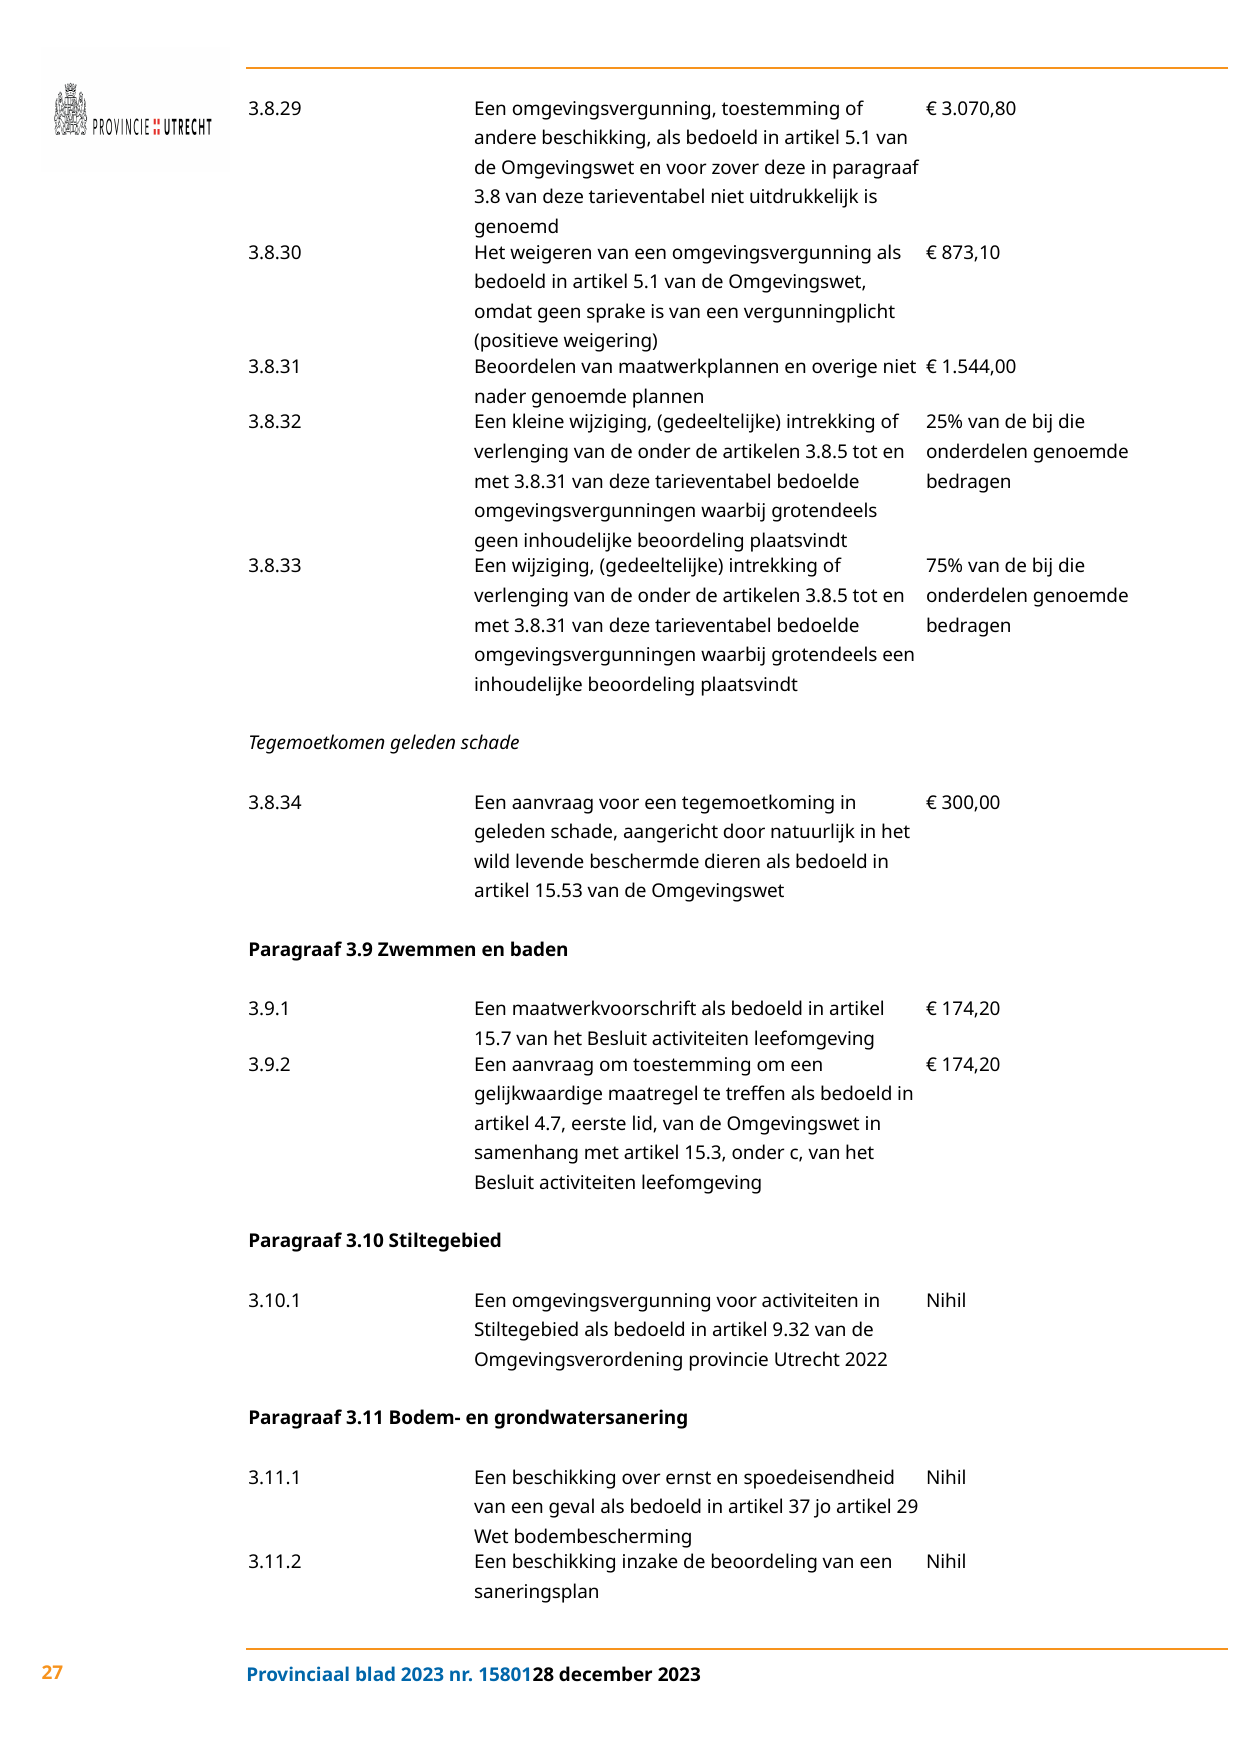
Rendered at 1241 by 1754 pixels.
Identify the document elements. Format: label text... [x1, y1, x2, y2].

text Paragraaf 3.10 Stiltegebied [248, 1228, 1152, 1253]
table_cell Een omgevingsvergunning, toestemming of andere beschikking, als bedoeld in artikel 5.1 van de Omgevingswet en voor zover deze in paragraaf 3.8 van deze tarieventabel niet uitdrukkelijk is genoemd [474, 95, 926, 239]
text Paragraaf 3.11 Bodem- en grondwatersanering [248, 1404, 1152, 1430]
table_cell 25% van de bij die onderdelen genoemde bedragen [926, 409, 1152, 553]
table_header Nihil [926, 1287, 1152, 1372]
table_header 3.11.1 [248, 1464, 474, 1549]
table_cell € 873,10 [926, 239, 1152, 353]
table_cell 3.8.29 [248, 95, 474, 239]
table_cell 3.8.31 [248, 353, 474, 409]
table_cell Het weigeren van een omgevingsvergunning als bedoeld in artikel 5.1 van de Omgevingswet, omdat geen sprake is van een vergunningplicht (positieve weigering) [474, 239, 926, 353]
table_header Nihil [926, 1464, 1152, 1549]
table_cell 3.9.2 [248, 1051, 474, 1195]
table_cell Een beschikking inzake de beoordeling van een saneringsplan [474, 1549, 926, 1604]
table_header 3.10.1 [248, 1287, 474, 1372]
table_header 3.9.1 [248, 995, 474, 1051]
table_cell 3.8.30 [248, 239, 474, 353]
text Paragraaf 3.9 Zwemmen en baden [248, 936, 1152, 962]
table_cell € 174,20 [926, 1051, 1152, 1195]
table_header € 174,20 [926, 995, 1152, 1051]
table_cell 75% van de bij die onderdelen genoemde bedragen [926, 553, 1152, 697]
table_cell Een wijziging, (gedeeltelijke) intrekking of verlenging van de onder de artikelen 3.8.5 tot en met 3.8.31 van deze tarieventabel bedoelde omgevingsvergunningen waarbij grotendeels een inhoudelijke beoordeling plaatsvindt [474, 553, 926, 697]
text Tegemoetkomen geleden schade [248, 729, 1152, 755]
table_cell Een aanvraag om toestemming om een gelijkwaardige maatregel te treffen als bedoeld in artikel 4.7, eerste lid, van de Omgevingswet in samenhang met artikel 15.3, onder c, van het Besluit activiteiten leefomgeving [474, 1051, 926, 1195]
table_cell 3.8.33 [248, 553, 474, 697]
table_cell Een kleine wijziging, (gedeeltelijke) intrekking of verlenging van de onder de artikelen 3.8.5 tot en met 3.8.31 van deze tarieventabel bedoelde omgevingsvergunningen waarbij grotendeels geen inhoudelijke beoordeling plaatsvindt [474, 409, 926, 553]
table_cell Beoordelen van maatwerkplannen en overige niet nader genoemde plannen [474, 353, 926, 409]
table_header Een maatwerkvoorschrift als bedoeld in artikel 15.7 van het Besluit activiteiten leefomgeving [474, 995, 926, 1051]
table_cell 3.8.32 [248, 409, 474, 553]
table_header Een aanvraag voor een tegemoetkoming in geleden schade, aangericht door natuurlijk in het wild levende beschermde dieren als bedoeld in artikel 15.53 van de Omgevingswet [474, 789, 926, 903]
table_header € 300,00 [926, 789, 1152, 903]
table_header 3.8.34 [248, 789, 474, 903]
picture [41, 47, 231, 172]
table_cell 3.11.2 [248, 1549, 474, 1604]
table_cell Nihil [926, 1549, 1152, 1604]
table_header Een omgevingsvergunning voor activiteiten in Stiltegebied als bedoeld in artikel 9.32 van de Omgevingsverordening provincie Utrecht 2022 [474, 1287, 926, 1372]
table_cell € 1.544,00 [926, 353, 1152, 409]
table_header Een beschikking over ernst en spoedeisendheid van een geval als bedoeld in artikel 37 jo artikel 29 Wet bodembescherming [474, 1464, 926, 1549]
table_cell € 3.070,80 [926, 95, 1152, 239]
